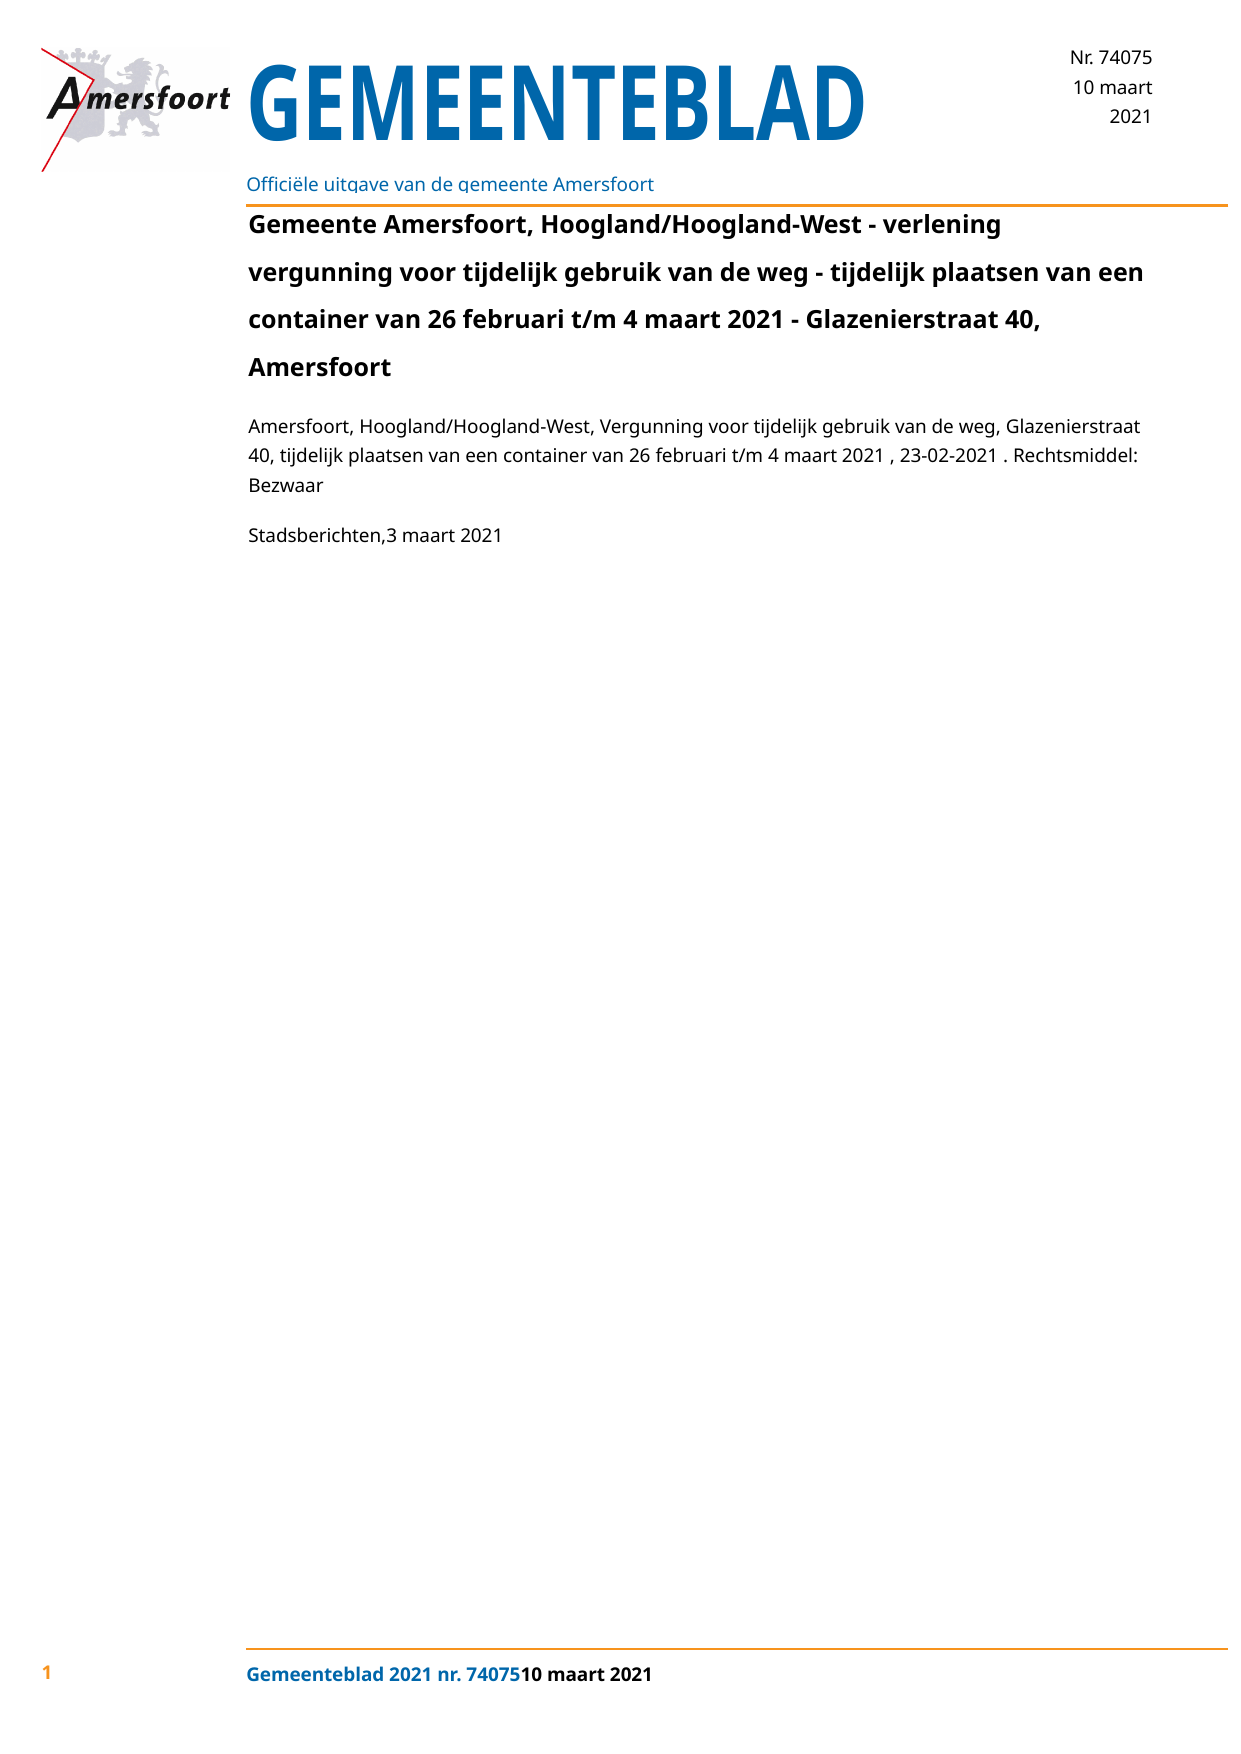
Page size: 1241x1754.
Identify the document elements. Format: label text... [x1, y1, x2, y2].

text Gemeente Amersfoort, Hoogland/Hoogland-West - verlening vergunning voor tijdelijk gebruik van de weg - tijdelijk plaatsen van een container van 26 februari t/m 4 maart 2021 - Glazenierstraat 40, Amersfoort [248, 207, 1152, 384]
text Stadsberichten,3 maart 2021 [248, 523, 1152, 548]
picture [41, 47, 231, 172]
text Amersfoort, Hoogland/Hoogland-West, Vergunning voor tijdelijk gebruik van de weg, Glazenierstraat 40, tijdelijk plaatsen van een container van 26 februari t/m 4 maart 2021 , 23-02-2021 . Rechtsmiddel: Bezwaar [248, 413, 1152, 498]
